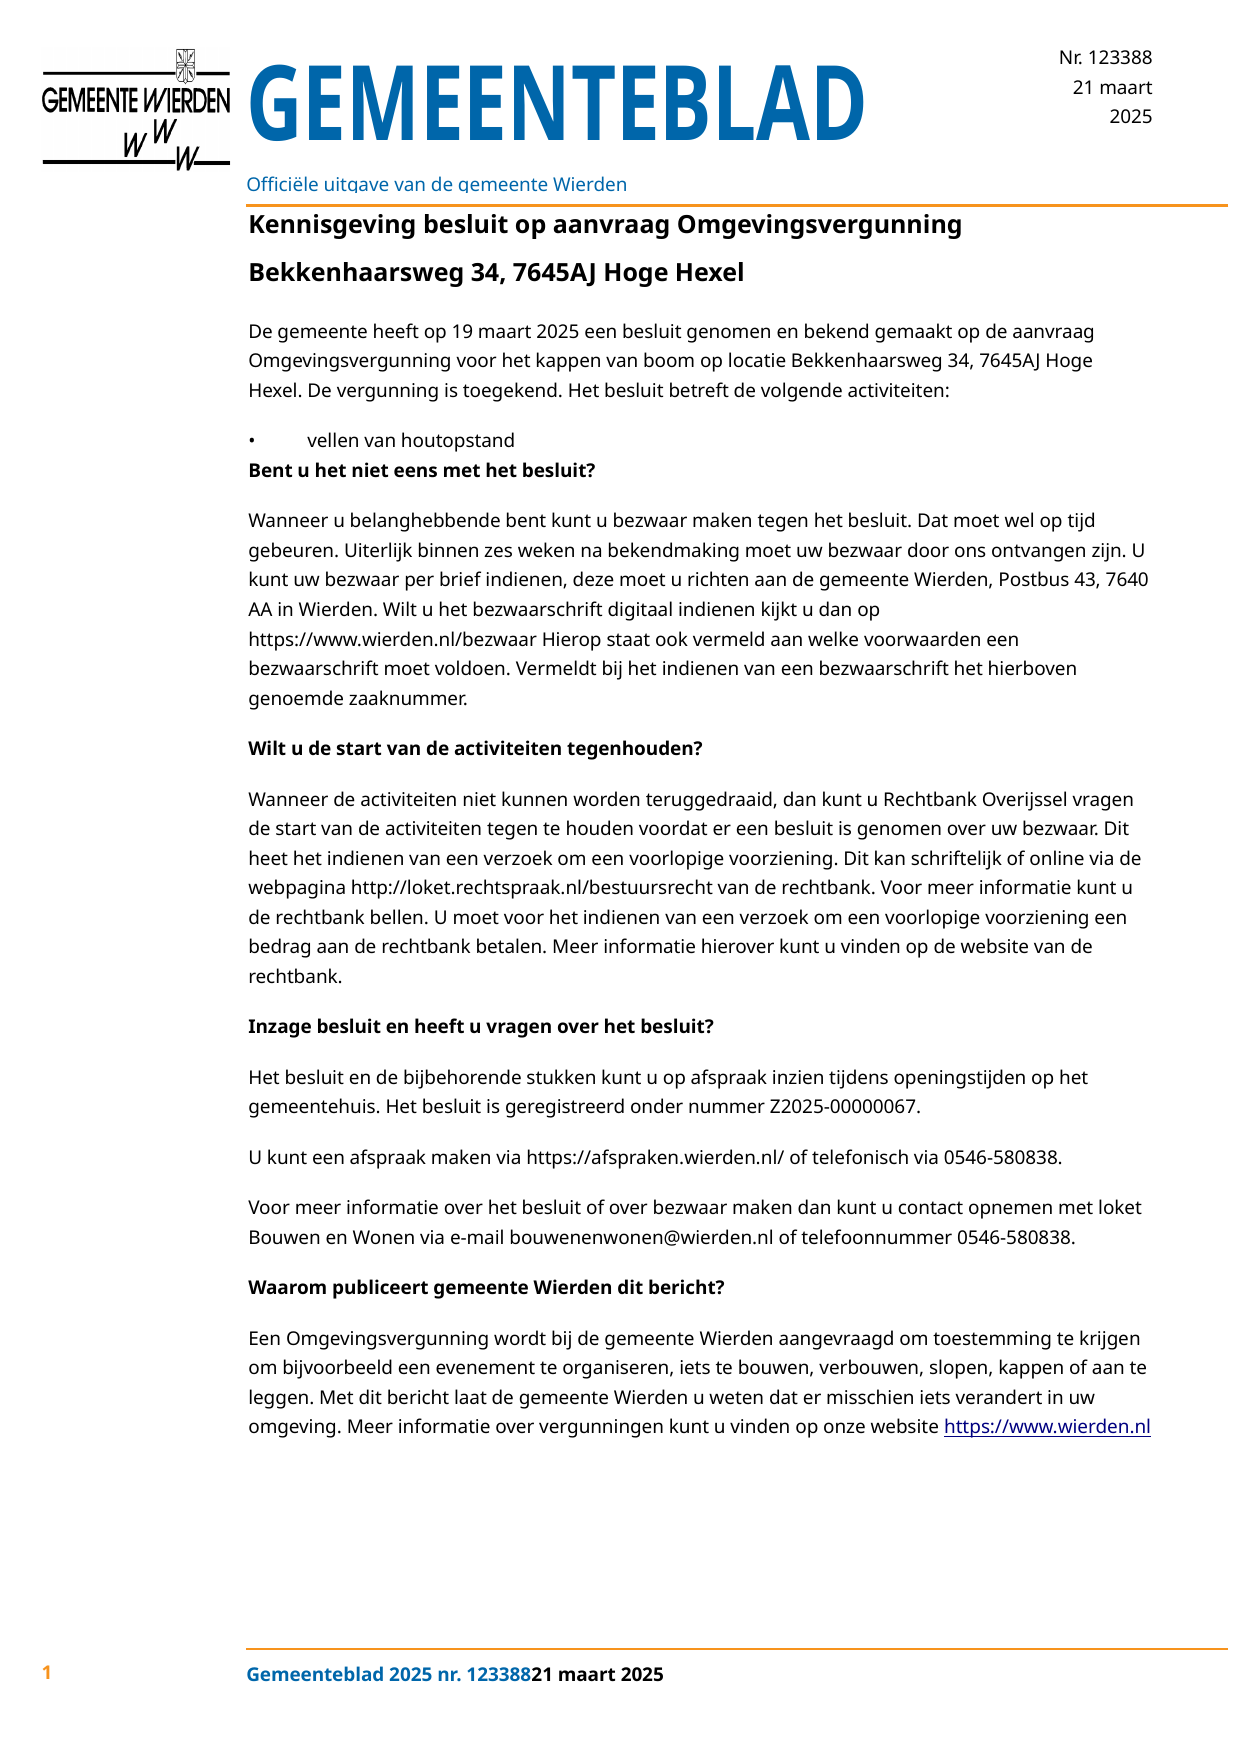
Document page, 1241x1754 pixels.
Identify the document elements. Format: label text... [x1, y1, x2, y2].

text Waarom publiceert gemeente Wierden dit bericht? [248, 1274, 1152, 1300]
text Wilt u de start van de activiteiten tegenhouden? [248, 735, 1152, 761]
text De gemeente heeft op 19 maart 2025 een besluit genomen en bekend gemaakt op de aanvraag Omgevingsvergunning voor het kappen van boom op locatie Bekkenhaarsweg 34, 7645AJ Hoge Hexel. De vergunning is toegekend. Het besluit betreft de volgende activiteiten: [248, 318, 1152, 403]
text Bent u het niet eens met het besluit? [248, 457, 1152, 483]
text Wanneer de activiteiten niet kunnen worden teruggedraaid, dan kunt u Rechtbank Overijssel vragen de start van de activiteiten tegen te houden voordat er een besluit is genomen over uw bezwaar. Dit heet het indienen van een verzoek om een voorlopige voorziening. Dit kan schriftelijk of online via de webpagina http://loket.rechtspraak.nl/bestuursrecht van de rechtbank. Voor meer informatie kunt u de rechtbank bellen. U moet voor het indienen van een verzoek om een voorlopige voorziening een bedrag aan de rechtbank betalen. Meer informatie hierover kunt u vinden op de website van de rechtbank. [248, 786, 1152, 989]
text Inzage besluit en heeft u vragen over het besluit? [248, 1014, 1152, 1039]
text Een Omgevingsvergunning wordt bij de gemeente Wierden aangevraagd om toestemming te krijgen om bijvoorbeeld een evenement te organiseren, iets te bouwen, verbouwen, slopen, kappen of aan te leggen. Met dit bericht laat de gemeente Wierden u weten dat er misschien iets verandert in uw omgeving. Meer informatie over vergunningen kunt u vinden op onze website https://www.wierden.nl [248, 1325, 1152, 1439]
text Kennisgeving besluit op aanvraag Omgevingsvergunning Bekkenhaarsweg 34, 7645AJ Hoge Hexel [248, 207, 1152, 288]
picture [41, 47, 231, 172]
text Wanneer u belanghebbende bent kunt u bezwaar maken tegen het besluit. Dat moet wel op tijd gebeuren. Uiterlijk binnen zes weken na bekendmaking moet uw bezwaar door ons ontvangen zijn. U kunt uw bezwaar per brief indienen, deze moet u richten aan de gemeente Wierden, Postbus 43, 7640 AA in Wierden. Wilt u het bezwaarschrift digitaal indienen kijkt u dan op https://www.wierden.nl/bezwaar Hierop staat ook vermeld aan welke voorwaarden een bezwaarschrift moet voldoen. Vermeldt bij het indienen van een bezwaarschrift het hierboven genoemde zaaknummer. [248, 507, 1152, 711]
text Voor meer informatie over het besluit of over bezwaar maken dan kunt u contact opnemen met loket Bouwen en Wonen via e-mail bouwenenwonen@wierden.nl of telefoonnummer 0546-580838. [248, 1194, 1152, 1250]
list vellen van houtopstand [248, 427, 1152, 453]
text Het besluit en de bijbehorende stukken kunt u op afspraak inzien tijdens openingstijden op het gemeentehuis. Het besluit is geregistreerd onder nummer Z2025-00000067. [248, 1064, 1152, 1119]
text U kunt een afspraak maken via https://afspraken.wierden.nl/ of telefonisch via 0546-580838. [248, 1144, 1152, 1170]
